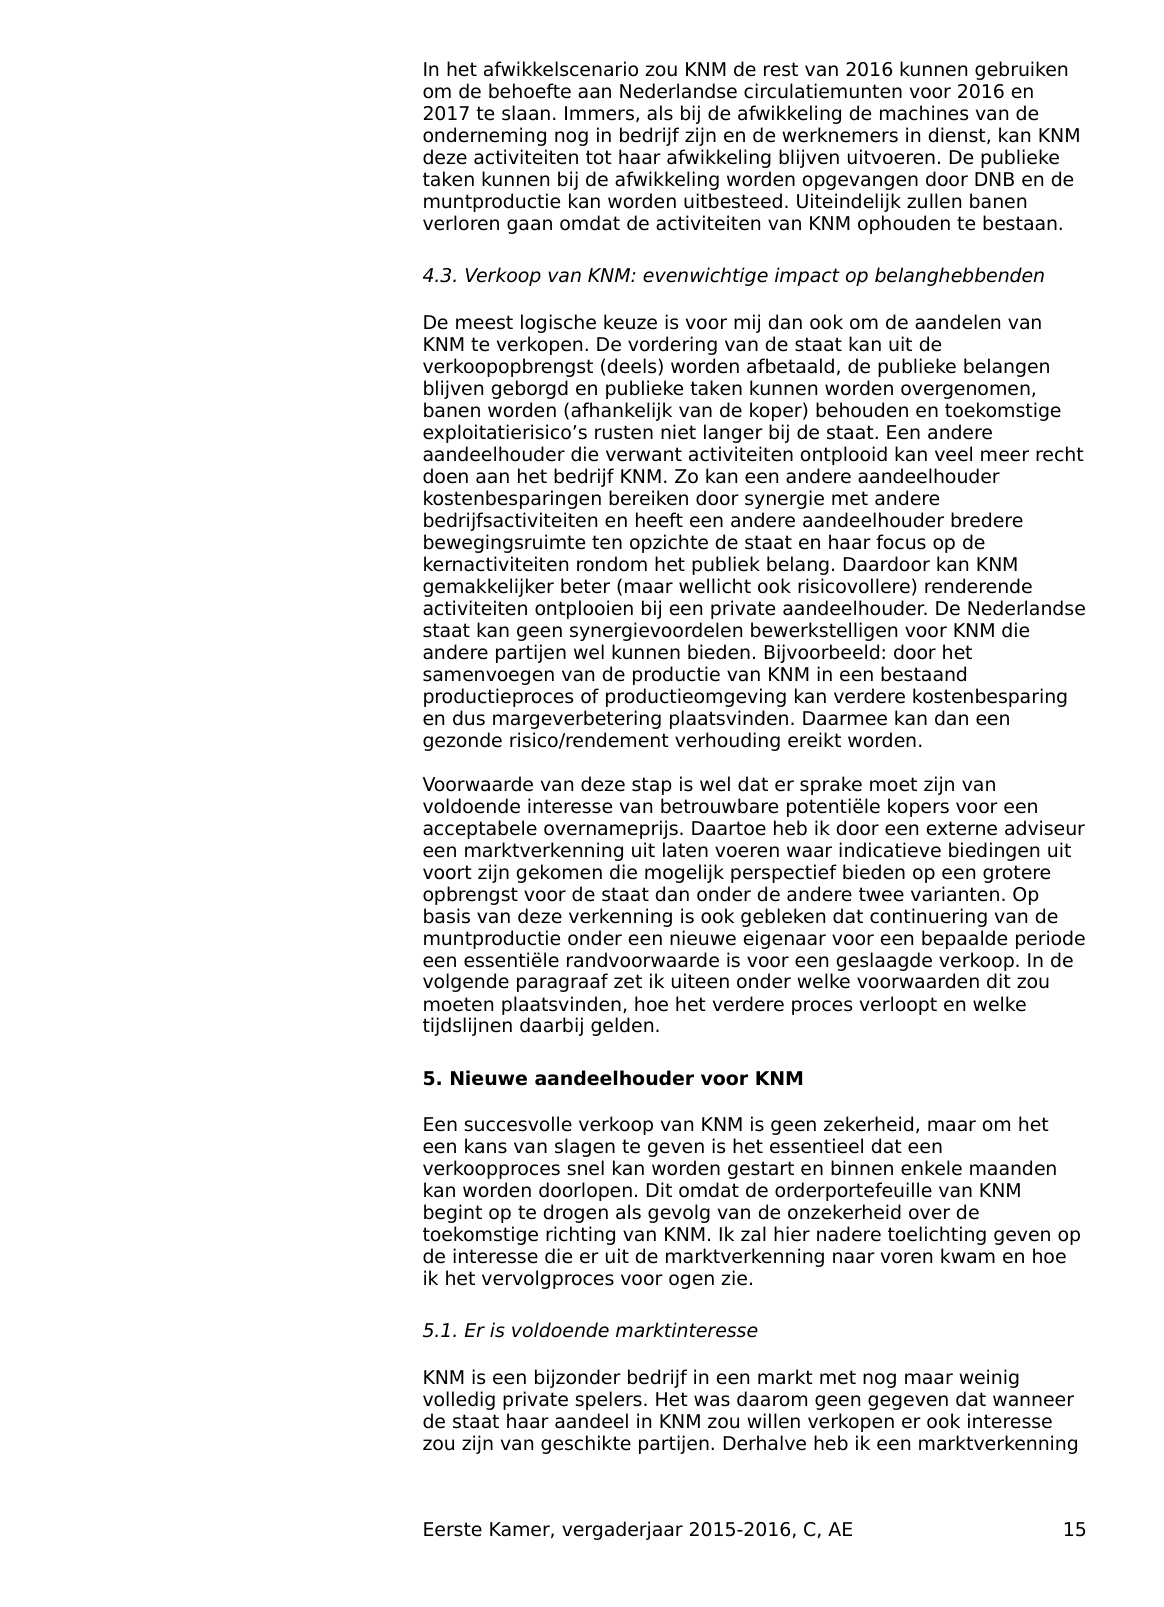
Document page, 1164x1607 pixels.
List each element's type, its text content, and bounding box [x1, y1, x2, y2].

text In het afwikkelscenario zou KNM de rest van 2016 kunnen gebruiken om de behoefte aan Nederlandse circulatiemunten voor 2016 en 2017 te slaan. Immers, als bij de afwikkeling de machines van de onderneming nog in bedrijf zijn en de werknemers in dienst, kan KNM deze activiteiten tot haar afwikkeling blijven uitvoeren. De publieke taken kunnen bij de afwikkeling worden opgevangen door DNB en de muntproductie kan worden uitbesteed. Uiteindelijk zullen banen verloren gaan omdat de activiteiten van KNM ophouden te bestaan. [422, 59, 1087, 235]
subtitle 4.3. Verkoop van KNM: evenwichtige impact op belanghebbenden [422, 265, 1087, 287]
text Een succesvolle verkoop van KNM is geen zekerheid, maar om het een kans van slagen te geven is het essentieel dat een verkoopproces snel kan worden gestart en binnen enkele maanden kan worden doorlopen. Dit omdat de orderportefeuille van KNM begint op te drogen als gevolg van de onzekerheid over de toekomstige richting van KNM. Ik zal hier nadere toelichting geven op de interesse die er uit de marktverkenning naar voren kwam en hoe ik het vervolgproces voor ogen zie. [422, 1114, 1087, 1290]
text De meest logische keuze is voor mij dan ook om de aandelen van KNM te verkopen. De vordering van de staat kan uit de verkoopopbrengst (deels) worden afbetaald, de publieke belangen blijven geborgd en publieke taken kunnen worden overgenomen, banen worden (afhankelijk van de koper) behouden en toekomstige exploitatierisico’s rusten niet langer bij de staat. Een andere aandeelhouder die verwant activiteiten ontplooid kan veel meer recht doen aan het bedrijf KNM. Zo kan een andere aandeelhouder kostenbesparingen bereiken door synergie met andere bedrijfsactiviteiten en heeft een andere aandeelhouder bredere bewegingsruimte ten opzichte de staat en haar focus op de kernactiviteiten rondom het publiek belang. Daardoor kan KNM gemakkelijker beter (maar wellicht ook risicovollere) renderende activiteiten ontplooien bij een private aandeelhouder. De Nederlandse staat kan geen synergievoordelen bewerkstelligen voor KNM die andere partijen wel kunnen bieden. Bijvoorbeeld: door het samenvoegen van de productie van KNM in een bestaand productieproces of productieomgeving kan verdere kostenbesparing en dus margeverbetering plaatsvinden. Daarmee kan dan een gezonde risico/rendement verhouding ereikt worden. [422, 312, 1087, 751]
subtitle 5.1. Er is voldoende marktinteresse [422, 1320, 1087, 1342]
subtitle 5. Nieuwe aandeelhouder voor KNM [422, 1067, 1087, 1089]
text Voorwaarde van deze stap is wel dat er sprake moet zijn van voldoende interesse van betrouwbare potentiële kopers voor een acceptabele overnameprijs. Daartoe heb ik door een externe adviseur een marktverkenning uit laten voeren waar indicatieve biedingen uit voort zijn gekomen die mogelijk perspectief bieden op een grotere opbrengst voor de staat dan onder de andere twee varianten. Op basis van deze verkenning is ook gebleken dat continuering van de muntproductie onder een nieuwe eigenaar voor een bepaalde periode een essentiële randvoorwaarde is voor een geslaagde verkoop. In de volgende paragraaf zet ik uiteen onder welke voorwaarden dit zou moeten plaatsvinden, hoe het verdere proces verloopt en welke tijdslijnen daarbij gelden. [422, 774, 1087, 1037]
text KNM is een bijzonder bedrijf in een markt met nog maar weinig volledig private spelers. Het was daarom geen gegeven dat wanneer de staat haar aandeel in KNM zou willen verkopen er ook interesse zou zijn van geschikte partijen. Derhalve heb ik een marktverkenning [422, 1367, 1087, 1455]
